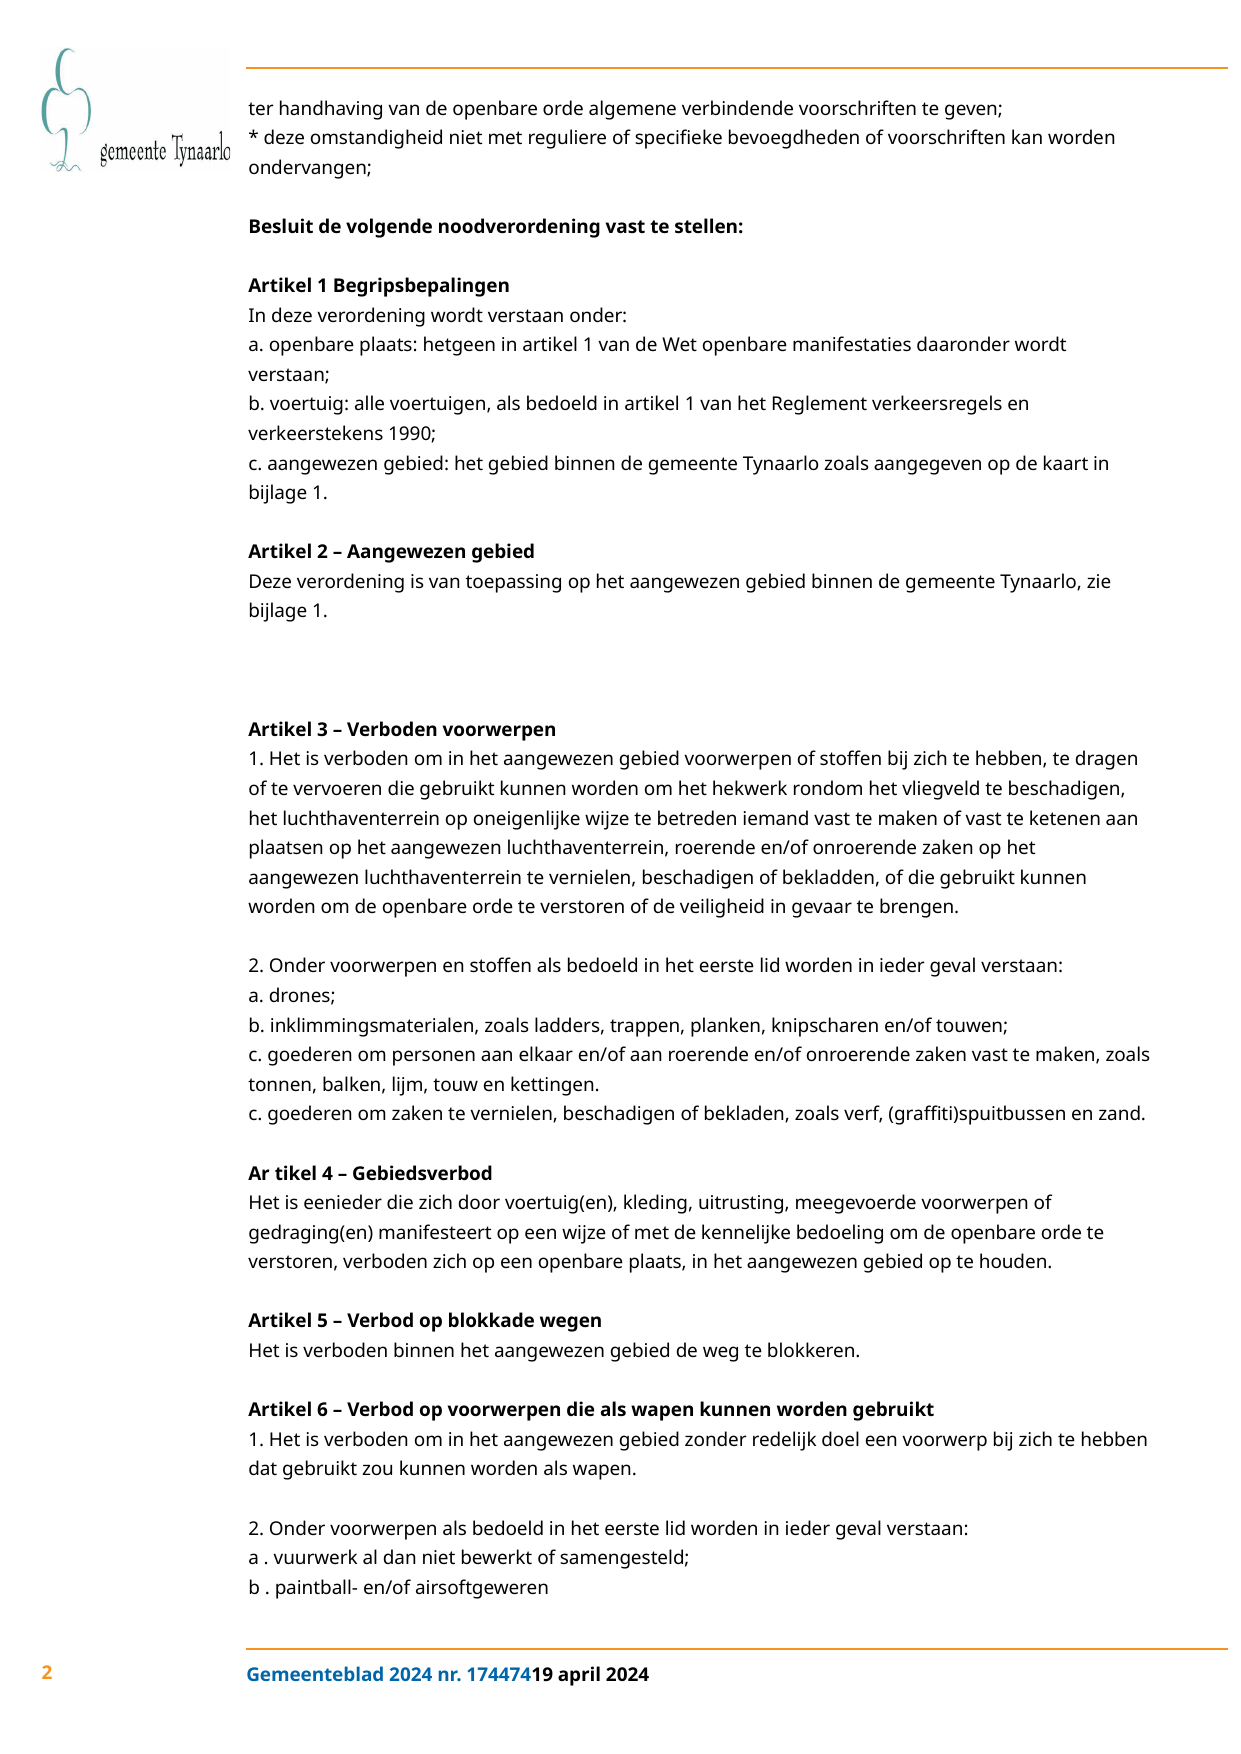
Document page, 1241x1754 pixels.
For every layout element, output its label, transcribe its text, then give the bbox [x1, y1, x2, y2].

text * deze omstandigheid niet met reguliere of specifieke bevoegdheden of voorschriften kan worden ondervangen; [248, 124, 1152, 180]
text 2. Onder voorwerpen en stoffen als bedoeld in het eerste lid worden in ieder geval verstaan: [248, 953, 1152, 978]
text b. voertuig: alle voertuigen, als bedoeld in artikel 1 van het Reglement verkeersregels en verkeerstekens 1990; [248, 391, 1152, 446]
text ter handhaving van de openbare orde algemene verbindende voorschriften te geven; [248, 95, 1152, 121]
text 1. Het is verboden om in het aangewezen gebied voorwerpen of stoffen bij zich te hebben, te dragen of te vervoeren die gebruikt kunnen worden om het hekwerk rondom het vliegveld te beschadigen, het luchthaventerrein op oneigenlijke wijze te betreden iemand vast te maken of vast te ketenen aan plaatsen op het aangewezen luchthaventerrein, roerende en/of onroerende zaken op het aangewezen luchthaventerrein te vernielen, beschadigen of bekladden, of die gebruikt kunnen worden om de openbare orde te verstoren of de veiligheid in gevaar te brengen. [248, 746, 1152, 919]
text b . paintball- en/of airsoftgeweren [248, 1574, 1152, 1600]
text Het is eenieder die zich door voertuig(en), kleding, uitrusting, meegevoerde voorwerpen of gedraging(en) manifesteert op een wijze of met de kennelijke bedoeling om de openbare orde te verstoren, verboden zich op een openbare plaats, in het aangewezen gebied op te houden. [248, 1189, 1152, 1274]
text Artikel 1 Begripsbepalingen [248, 272, 1152, 298]
text Artikel 6 – Verbod op voorwerpen die als wapen kunnen worden gebruikt [248, 1396, 1152, 1422]
text Artikel 3 – Verboden voorwerpen [248, 716, 1152, 742]
text c. goederen om zaken te vernielen, beschadigen of bekladen, zoals verf, (graffiti)spuitbussen en zand. [248, 1101, 1152, 1126]
text a. openbare plaats: hetgeen in artikel 1 van de Wet openbare manifestaties daaronder wordt verstaan; [248, 331, 1152, 387]
text a . vuurwerk al dan niet bewerkt of samengesteld; [248, 1544, 1152, 1570]
text a. drones; [248, 982, 1152, 1008]
text Artikel 2 – Aangewezen gebied [248, 538, 1152, 564]
text b. inklimmingsmaterialen, zoals ladders, trappen, planken, knipscharen en/of touwen; [248, 1012, 1152, 1038]
picture [41, 47, 231, 172]
text Het is verboden binnen het aangewezen gebied de weg te blokkeren. [248, 1337, 1152, 1363]
text c. aangewezen gebied: het gebied binnen de gemeente Tynaarlo zoals aangegeven op de kaart in bijlage 1. [248, 450, 1152, 505]
text Besluit de volgende noodverordening vast te stellen: [248, 213, 1152, 239]
text Artikel 5 – Verbod op blokkade wegen [248, 1308, 1152, 1333]
text Ar tikel 4 – Gebiedsverbod [248, 1160, 1152, 1186]
text 1. Het is verboden om in het aangewezen gebied zonder redelijk doel een voorwerp bij zich te hebben dat gebruikt zou kunnen worden als wapen. [248, 1426, 1152, 1481]
text c. goederen om personen aan elkaar en/of aan roerende en/of onroerende zaken vast te maken, zoals tonnen, balken, lijm, touw en kettingen. [248, 1041, 1152, 1097]
text 2. Onder voorwerpen als bedoeld in het eerste lid worden in ieder geval verstaan: [248, 1515, 1152, 1541]
text Deze verordening is van toepassing op het aangewezen gebied binnen de gemeente Tynaarlo, zie bijlage 1. [248, 568, 1152, 623]
text In deze verordening wordt verstaan onder: [248, 302, 1152, 328]
